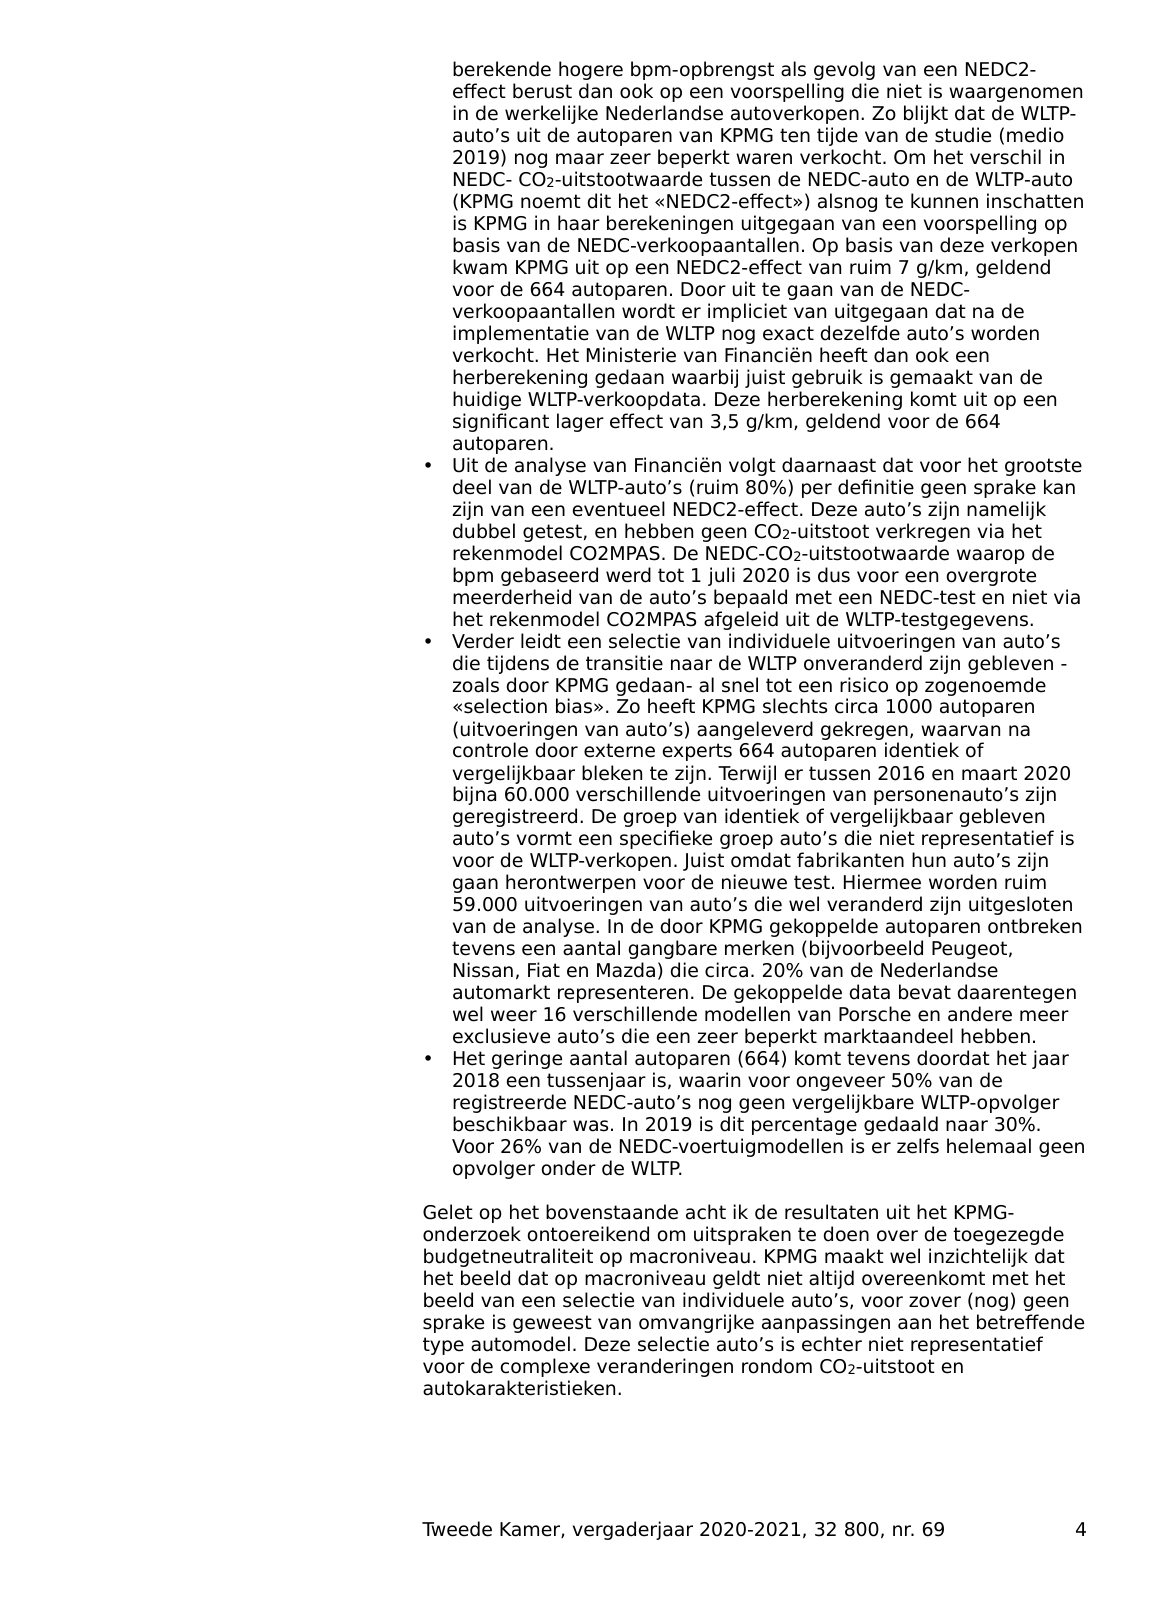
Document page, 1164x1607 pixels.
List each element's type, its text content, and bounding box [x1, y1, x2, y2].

text • Verder leidt een selectie van individuele uitvoeringen van auto’s die tijdens de transitie naar de WLTP onveranderd zijn gebleven -zoals door KPMG gedaan- al snel tot een risico op zogenoemde «selection bias». Zo heeft KPMG slechts circa 1000 autoparen (uitvoeringen van auto’s) aangeleverd gekregen, waarvan na controle door externe experts 664 autoparen identiek of vergelijkbaar bleken te zijn. Terwijl er tussen 2016 en maart 2020 bijna 60.000 verschillende uitvoeringen van personenauto’s zijn geregistreerd. De groep van identiek of vergelijkbaar gebleven auto’s vormt een specifieke groep auto’s die niet representatief is voor de WLTP-verkopen. Juist omdat fabrikanten hun auto’s zijn gaan herontwerpen voor de nieuwe test. Hiermee worden ruim 59.000 uitvoeringen van auto’s die wel veranderd zijn uitgesloten van de analyse. In de door KPMG gekoppelde autoparen ontbreken tevens een aantal gangbare merken (bijvoorbeeld Peugeot, Nissan, Fiat en Mazda) die circa. 20% van de Nederlandse automarkt representeren. De gekoppelde data bevat daarentegen wel weer 16 verschillende modellen van Porsche en andere meer exclusieve auto’s die een zeer beperkt marktaandeel hebben. [422, 631, 1087, 1048]
text berekende hogere bpm-opbrengst als gevolg van een NEDC2-effect berust dan ook op een voorspelling die niet is waargenomen in de werkelijke Nederlandse autoverkopen. Zo blijkt dat de WLTP-auto’s uit de autoparen van KPMG ten tijde van de studie (medio 2019) nog maar zeer beperkt waren verkocht. Om het verschil in NEDC- CO2-uitstootwaarde tussen de NEDC-auto en de WLTP-auto (KPMG noemt dit het «NEDC2-effect») alsnog te kunnen inschatten is KPMG in haar berekeningen uitgegaan van een voorspelling op basis van de NEDC-verkoopaantallen. Op basis van deze verkopen kwam KPMG uit op een NEDC2-effect van ruim 7 g/km, geldend voor de 664 autoparen. Door uit te gaan van de NEDC-verkoopaantallen wordt er impliciet van uitgegaan dat na de implementatie van de WLTP nog exact dezelfde auto’s worden verkocht. Het Ministerie van Financiën heeft dan ook een herberekening gedaan waarbij juist gebruik is gemaakt van de huidige WLTP-verkoopdata. Deze herberekening komt uit op een significant lager effect van 3,5 g/km, geldend voor de 664 autoparen. [422, 59, 1087, 455]
text • Uit de analyse van Financiën volgt daarnaast dat voor het grootste deel van de WLTP-auto’s (ruim 80%) per definitie geen sprake kan zijn van een eventueel NEDC2-effect. Deze auto’s zijn namelijk dubbel getest, en hebben geen CO2-uitstoot verkregen via het rekenmodel CO2MPAS. De NEDC-CO2-uitstootwaarde waarop de bpm gebaseerd werd tot 1 juli 2020 is dus voor een overgrote meerderheid van de auto’s bepaald met een NEDC-test en niet via het rekenmodel CO2MPAS afgeleid uit de WLTP-testgegevens. [422, 455, 1087, 631]
text • Het geringe aantal autoparen (664) komt tevens doordat het jaar 2018 een tussenjaar is, waarin voor ongeveer 50% van de registreerde NEDC-auto’s nog geen vergelijkbare WLTP-opvolger beschikbaar was. In 2019 is dit percentage gedaald naar 30%. Voor 26% van de NEDC-voertuigmodellen is er zelfs helemaal geen opvolger onder de WLTP. [422, 1048, 1087, 1180]
text Gelet op het bovenstaande acht ik de resultaten uit het KPMG-onderzoek ontoereikend om uitspraken te doen over de toegezegde budgetneutraliteit op macroniveau. KPMG maakt wel inzichtelijk dat het beeld dat op macroniveau geldt niet altijd overeenkomt met het beeld van een selectie van individuele auto’s, voor zover (nog) geen sprake is geweest van omvangrijke aanpassingen aan het betreffende type automodel. Deze selectie auto’s is echter niet representatief voor de complexe veranderingen rondom CO2-uitstoot en autokarakteristieken. [422, 1202, 1087, 1400]
